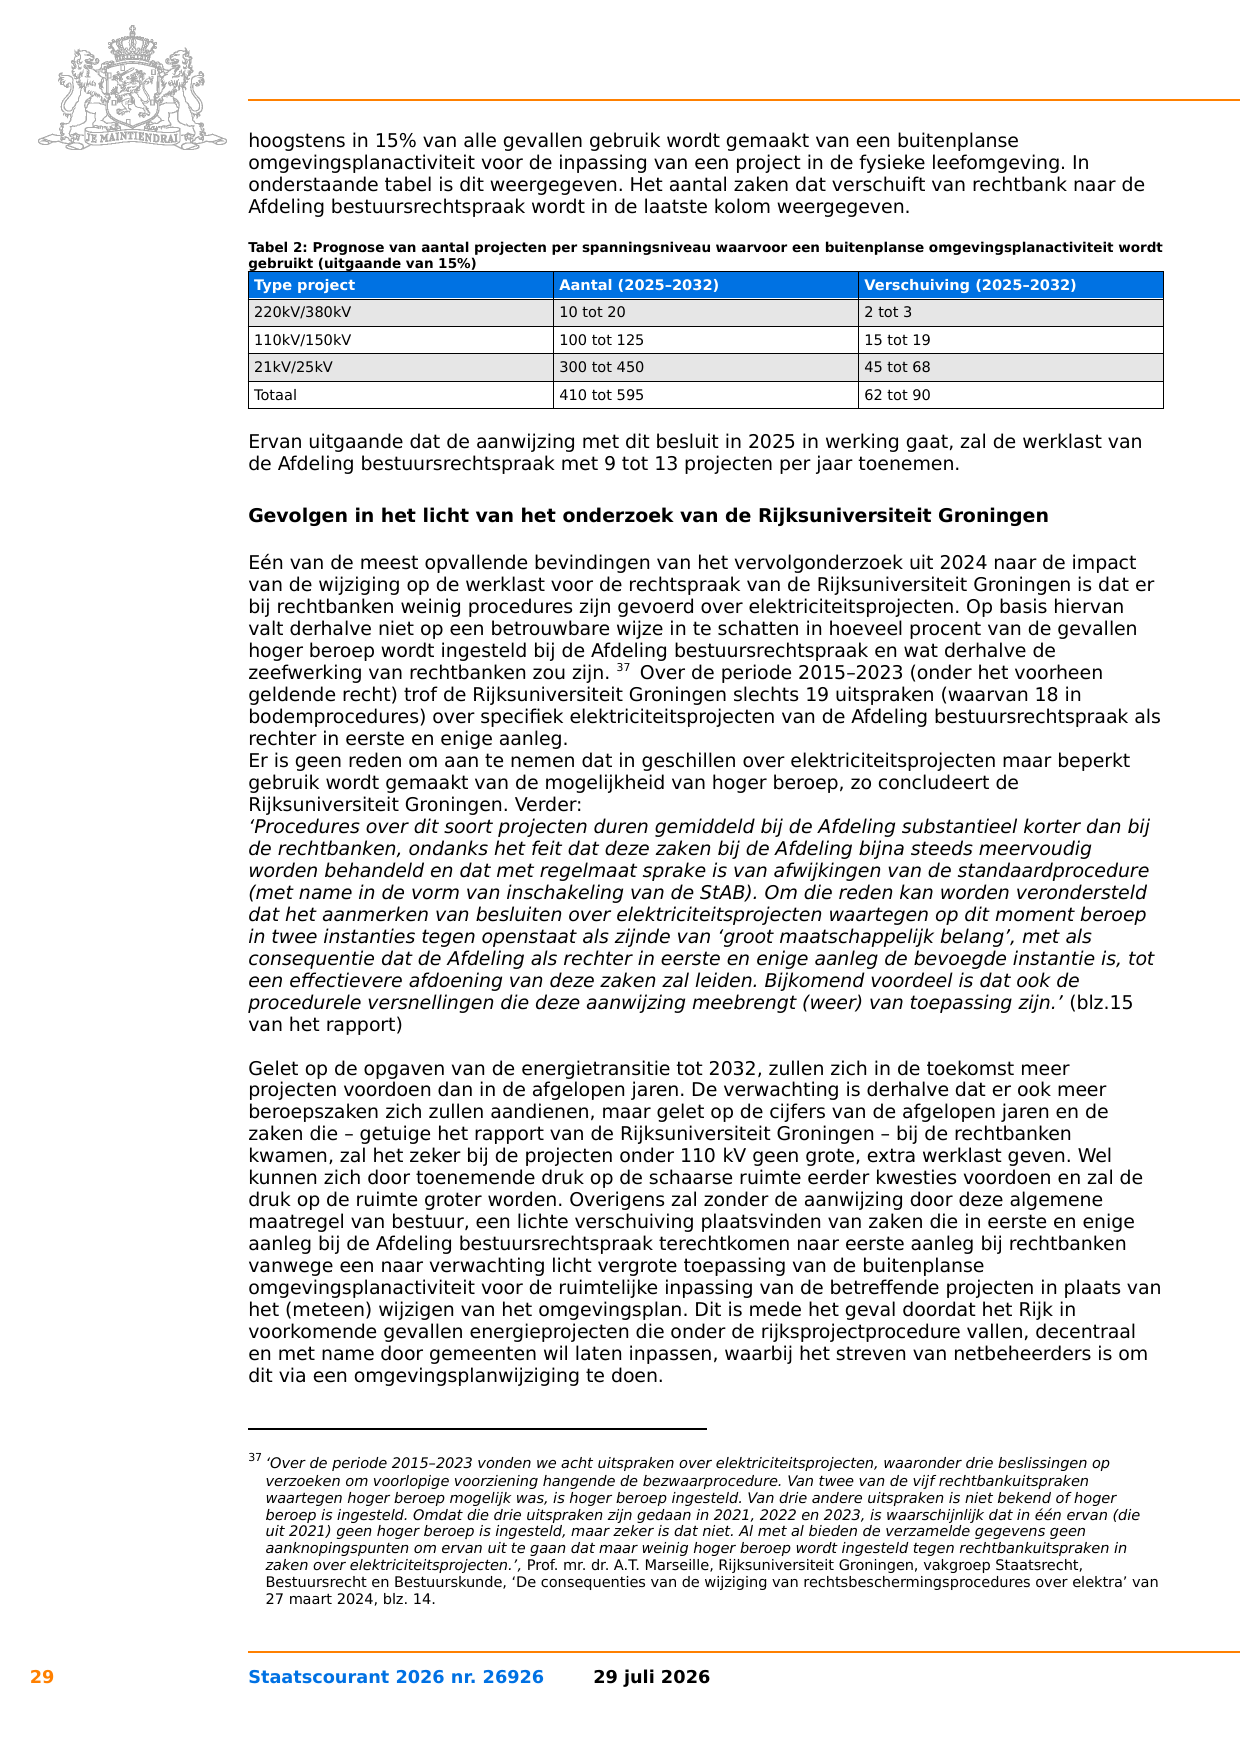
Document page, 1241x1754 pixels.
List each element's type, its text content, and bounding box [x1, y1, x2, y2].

text Er is geen reden om aan te nemen dat in geschillen over elektriciteitsprojecten maar beperkt gebruik wordt gemaakt van de mogelijkheid van hoger beroep, zo concludeert de Rijksuniversiteit Groningen. Verder: [248, 750, 1163, 816]
table_cell 15 tot 19 [859, 327, 1163, 353]
table_cell 62 tot 90 [859, 382, 1163, 408]
text Eén van de meest opvallende bevindingen van het vervolgonderzoek uit 2024 naar de impact van de wijziging op de werklast voor de rechtspraak van de Rijksuniversiteit Groningen is dat er bij rechtbanken weinig procedures zijn gevoerd over elektriciteitsprojecten. Op basis hiervan valt derhalve niet op een betrouwbare wijze in te schatten in hoeveel procent van de gevallen hoger beroep wordt ingesteld bij de Afdeling bestuursrechtspraak en wat derhalve de zeefwerking van rechtbanken zou zijn. Over de periode 2015–2023 (onder het voorheen geldende recht) trof de Rijksuniversiteit Groningen slechts 19 uitspraken (waarvan 18 in bodemprocedures) over specifiek elektriciteitsprojecten van de Afdeling bestuursrechtspraak als rechter in eerste en enige aanleg. [248, 552, 1163, 750]
table_cell Verschuiving (2025–2032) [859, 272, 1163, 298]
table_cell 10 tot 20 [554, 300, 858, 326]
table_cell 21kV/25kV [249, 354, 553, 381]
table_cell 300 tot 450 [554, 354, 858, 381]
table_cell 410 tot 595 [554, 382, 858, 408]
table_cell 110kV/150kV [249, 327, 553, 353]
table_cell Totaal [249, 382, 553, 408]
table_cell Type project [249, 272, 553, 298]
table_cell Aantal (2025–2032) [554, 272, 858, 298]
subtitle Gevolgen in het licht van het onderzoek van de Rijksuniversiteit Groningen [248, 505, 1163, 527]
text Gelet op de opgaven van de energietransitie tot 2032, zullen zich in de toekomst meer projecten voordoen dan in de afgelopen jaren. De verwachting is derhalve dat er ook meer beroepszaken zich zullen aandienen, maar gelet op de cijfers van de afgelopen jaren en de zaken die – getuige het rapport van de Rijksuniversiteit Groningen – bij de rechtbanken kwamen, zal het zeker bij de projecten onder 110 kV geen grote, extra werklast geven. Wel kunnen zich door toenemende druk op de schaarse ruimte eerder kwesties voordoen en zal de druk op de ruimte groter worden. Overigens zal zonder de aanwijzing door deze algemene maatregel van bestuur, een lichte verschuiving plaatsvinden van zaken die in eerste en enige aanleg bij de Afdeling bestuursrechtspraak terechtkomen naar eerste aanleg bij rechtbanken vanwege een naar verwachting licht vergrote toepassing van de buitenplanse omgevingsplanactiviteit voor de ruimtelijke inpassing van de betreffende projecten in plaats van het (meteen) wijzigen van het omgevingsplan. Dit is mede het geval doordat het Rijk in voorkomende gevallen energieprojecten die onder de rijksprojectprocedure vallen, decentraal en met name door gemeenten wil laten inpassen, waarbij het streven van netbeheerders is om dit via een omgevingsplanwijziging te doen. [248, 1057, 1163, 1387]
picture [38, 25, 227, 150]
table_cell 220kV/380kV [249, 300, 553, 326]
table_cell 45 tot 68 [859, 354, 1163, 381]
text ‘Procedures over dit soort projecten duren gemiddeld bij de Afdeling substantieel korter dan bij de rechtbanken, ondanks het feit dat deze zaken bij de Afdeling bijna steeds meervoudig worden behandeld en dat met regelmaat sprake is van afwijkingen van de standaardprocedure (met name in de vorm van inschakeling van de StAB). Om die reden kan worden verondersteld dat het aanmerken van besluiten over elektriciteitsprojecten waartegen op dit moment beroep in twee instanties tegen openstaat als zijnde van ‘groot maatschappelijk belang’, met als consequentie dat de Afdeling als rechter in eerste en enige aanleg de bevoegde instantie is, tot een effectievere afdoening van deze zaken zal leiden. Bijkomend voordeel is dat ook de procedurele versnellingen die deze aanwijzing meebrengt (weer) van toepassing zijn.’ (blz.15 van het rapport) [248, 816, 1163, 1036]
table_cell 2 tot 3 [859, 300, 1163, 326]
text hoogstens in 15% van alle gevallen gebruik wordt gemaakt van een buitenplanse omgevingsplanactiviteit voor de inpassing van een project in de fysieke leefomgeving. In onderstaande tabel is dit weergegeven. Het aantal zaken dat verschuift van rechtbank naar de Afdeling bestuursrechtspraak wordt in de laatste kolom weergegeven. [248, 130, 1163, 218]
table_cell 100 tot 125 [554, 327, 858, 353]
text Ervan uitgaande dat de aanwijzing met dit besluit in 2025 in werking gaat, zal de werklast van de Afdeling bestuursrechtspraak met 9 tot 13 projecten per jaar toenemen. [248, 431, 1163, 475]
table_header Tabel 2: Prognose van aantal projecten per spanningsniveau waarvoor een buitenplanse omgevingsplanactiviteit wordt gebruikt (uitgaande van 15%) [248, 240, 1163, 271]
text ‘Over de periode 2015–2023 vonden we acht uitspraken over elektriciteitsprojecten, waaronder drie beslissingen op verzoeken om voorlopige voorziening hangende de bezwaarprocedure. Van twee van de vijf rechtbankuitspraken waartegen hoger beroep mogelijk was, is hoger beroep ingesteld. Van drie andere uitspraken is niet bekend of hoger beroep is ingesteld. Omdat die drie uitspraken zijn gedaan in 2021, 2022 en 2023, is waarschijnlijk dat in één ervan (die uit 2021) geen hoger beroep is ingesteld, maar zeker is dat niet. Al met al bieden de verzamelde gegevens geen aanknopingspunten om ervan uit te gaan dat maar weinig hoger beroep wordt ingesteld tegen rechtbankuitspraken in zaken over elektriciteitsprojecten.’, Prof. mr. dr. A.T. Marseille, Rijksuniversiteit Groningen, vakgroep Staatsrecht, Bestuursrecht en Bestuurskunde, ‘De consequenties van de wijziging van rechtsbeschermingsprocedures over elektra’ van 27 maart 2024, blz. 14. [248, 1451, 1163, 1608]
